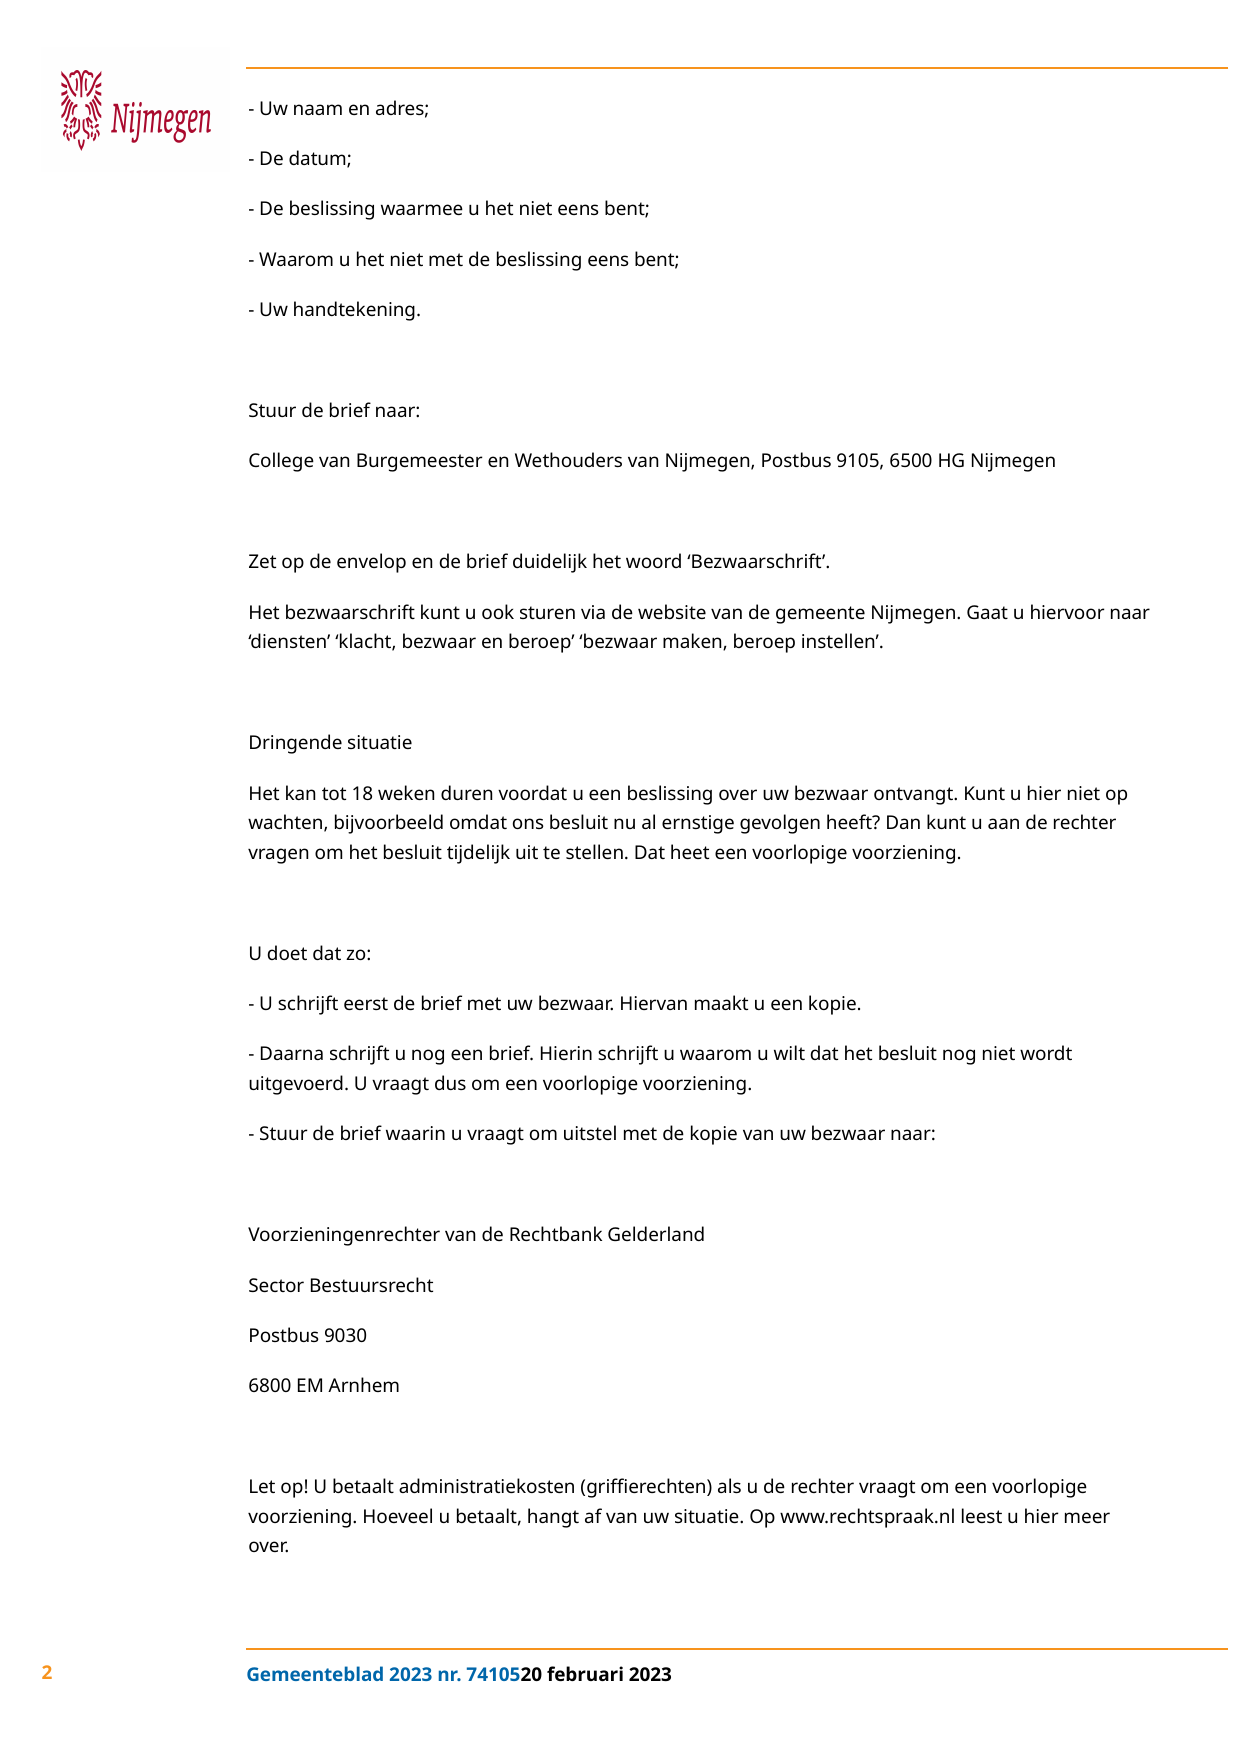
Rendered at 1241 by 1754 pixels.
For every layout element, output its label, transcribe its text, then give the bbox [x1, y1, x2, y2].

picture [41, 47, 231, 172]
text - Stuur de brief waarin u vraagt om uitstel met de kopie van uw bezwaar naar: [248, 1121, 1152, 1146]
text College van Burgemeester en Wethouders van Nijmegen, Postbus 9105, 6500 HG Nijmegen [248, 448, 1152, 473]
text - Daarna schrijft u nog een brief. Hierin schrijft u waarom u wilt dat het besluit nog niet wordt uitgevoerd. U vraagt dus om een voorlopige voorziening. [248, 1041, 1152, 1096]
text Postbus 9030 [248, 1322, 1152, 1348]
text Voorzieningenrechter van de Rechtbank Gelderland [248, 1221, 1152, 1247]
text Het kan tot 18 weken duren voordat u een beslissing over uw bezwaar ontvangt. Kunt u hier niet op wachten, bijvoorbeeld omdat ons besluit nu al ernstige gevolgen heeft? Dan kunt u aan de rechter vragen om het besluit tijdelijk uit te stellen. Dat heet een voorlopige voorziening. [248, 780, 1152, 865]
text Het bezwaarschrift kunt u ook sturen via de website van de gemeente Nijmegen. Gaat u hiervoor naar ‘diensten’ ‘klacht, bezwaar en beroep’ ‘bezwaar maken, beroep instellen’. [248, 599, 1152, 654]
text - Uw handtekening. [248, 296, 1152, 322]
text 6800 EM Arnhem [248, 1373, 1152, 1398]
text Let op! U betaalt administratiekosten (griffierechten) als u de rechter vraagt om een voorlopige voorziening. Hoeveel u betaalt, hangt af van uw situatie. Op www.rechtspraak.nl leest u hier meer over. [248, 1473, 1152, 1558]
text - De beslissing waarmee u het niet eens bent; [248, 196, 1152, 221]
text U doet dat zo: [248, 940, 1152, 966]
text - U schrijft eerst de brief met uw bezwaar. Hiervan maakt u een kopie. [248, 990, 1152, 1016]
text Stuur de brief naar: [248, 397, 1152, 423]
text - Uw naam en adres; [248, 95, 1152, 121]
text Sector Bestuursrecht [248, 1272, 1152, 1298]
text Dringende situatie [248, 729, 1152, 755]
text Zet op de envelop en de brief duidelijk het woord ‘Bezwaarschrift’. [248, 548, 1152, 574]
text - De datum; [248, 145, 1152, 171]
text - Waarom u het niet met de beslissing eens bent; [248, 246, 1152, 272]
